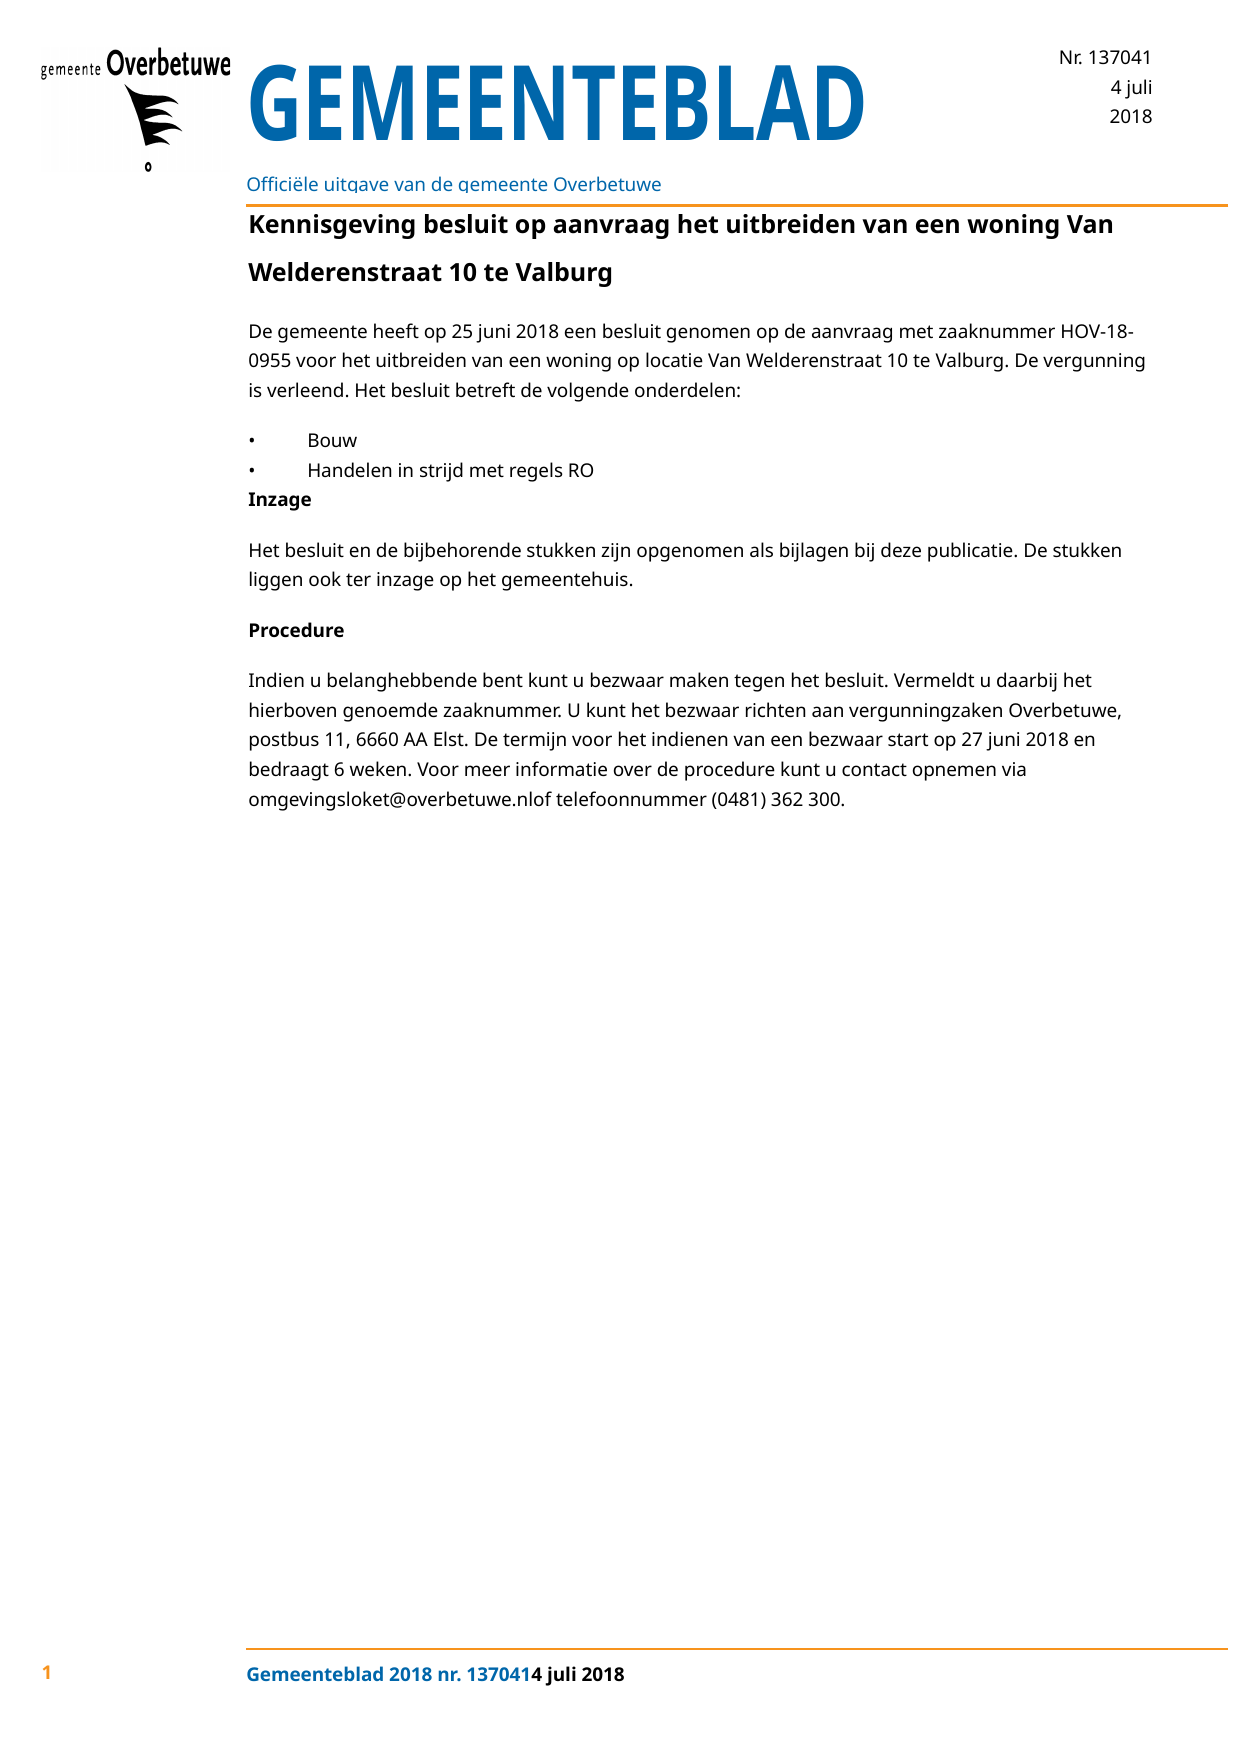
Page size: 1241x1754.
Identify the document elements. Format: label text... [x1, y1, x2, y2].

text Het besluit en de bijbehorende stukken zijn opgenomen als bijlagen bij deze publicatie. De stukken liggen ook ter inzage op het gemeentehuis. [248, 537, 1152, 592]
text Kennisgeving besluit op aanvraag het uitbreiden van een woning Van Welderenstraat 10 te Valburg [248, 207, 1152, 288]
list Handelen in strijd met regels RO [248, 457, 1152, 483]
picture [41, 47, 231, 172]
text Inzage [248, 487, 1152, 512]
list Bouw [248, 427, 1152, 453]
text Indien u belanghebbende bent kunt u bezwaar maken tegen het besluit. Vermeldt u daarbij het hierboven genoemde zaaknummer. U kunt het bezwaar richten aan vergunningzaken Overbetuwe, postbus 11, 6660 AA Elst. De termijn voor het indienen van een bezwaar start op 27 juni 2018 en bedraagt 6 weken. Voor meer informatie over de procedure kunt u contact opnemen via omgevingsloket@overbetuwe.nlof telefoonnummer (0481) 362 300. [248, 667, 1152, 812]
text De gemeente heeft op 25 juni 2018 een besluit genomen op de aanvraag met zaaknummer HOV-18-0955 voor het uitbreiden van een woning op locatie Van Welderenstraat 10 te Valburg. De vergunning is verleend. Het besluit betreft de volgende onderdelen: [248, 318, 1152, 403]
text Procedure [248, 617, 1152, 643]
